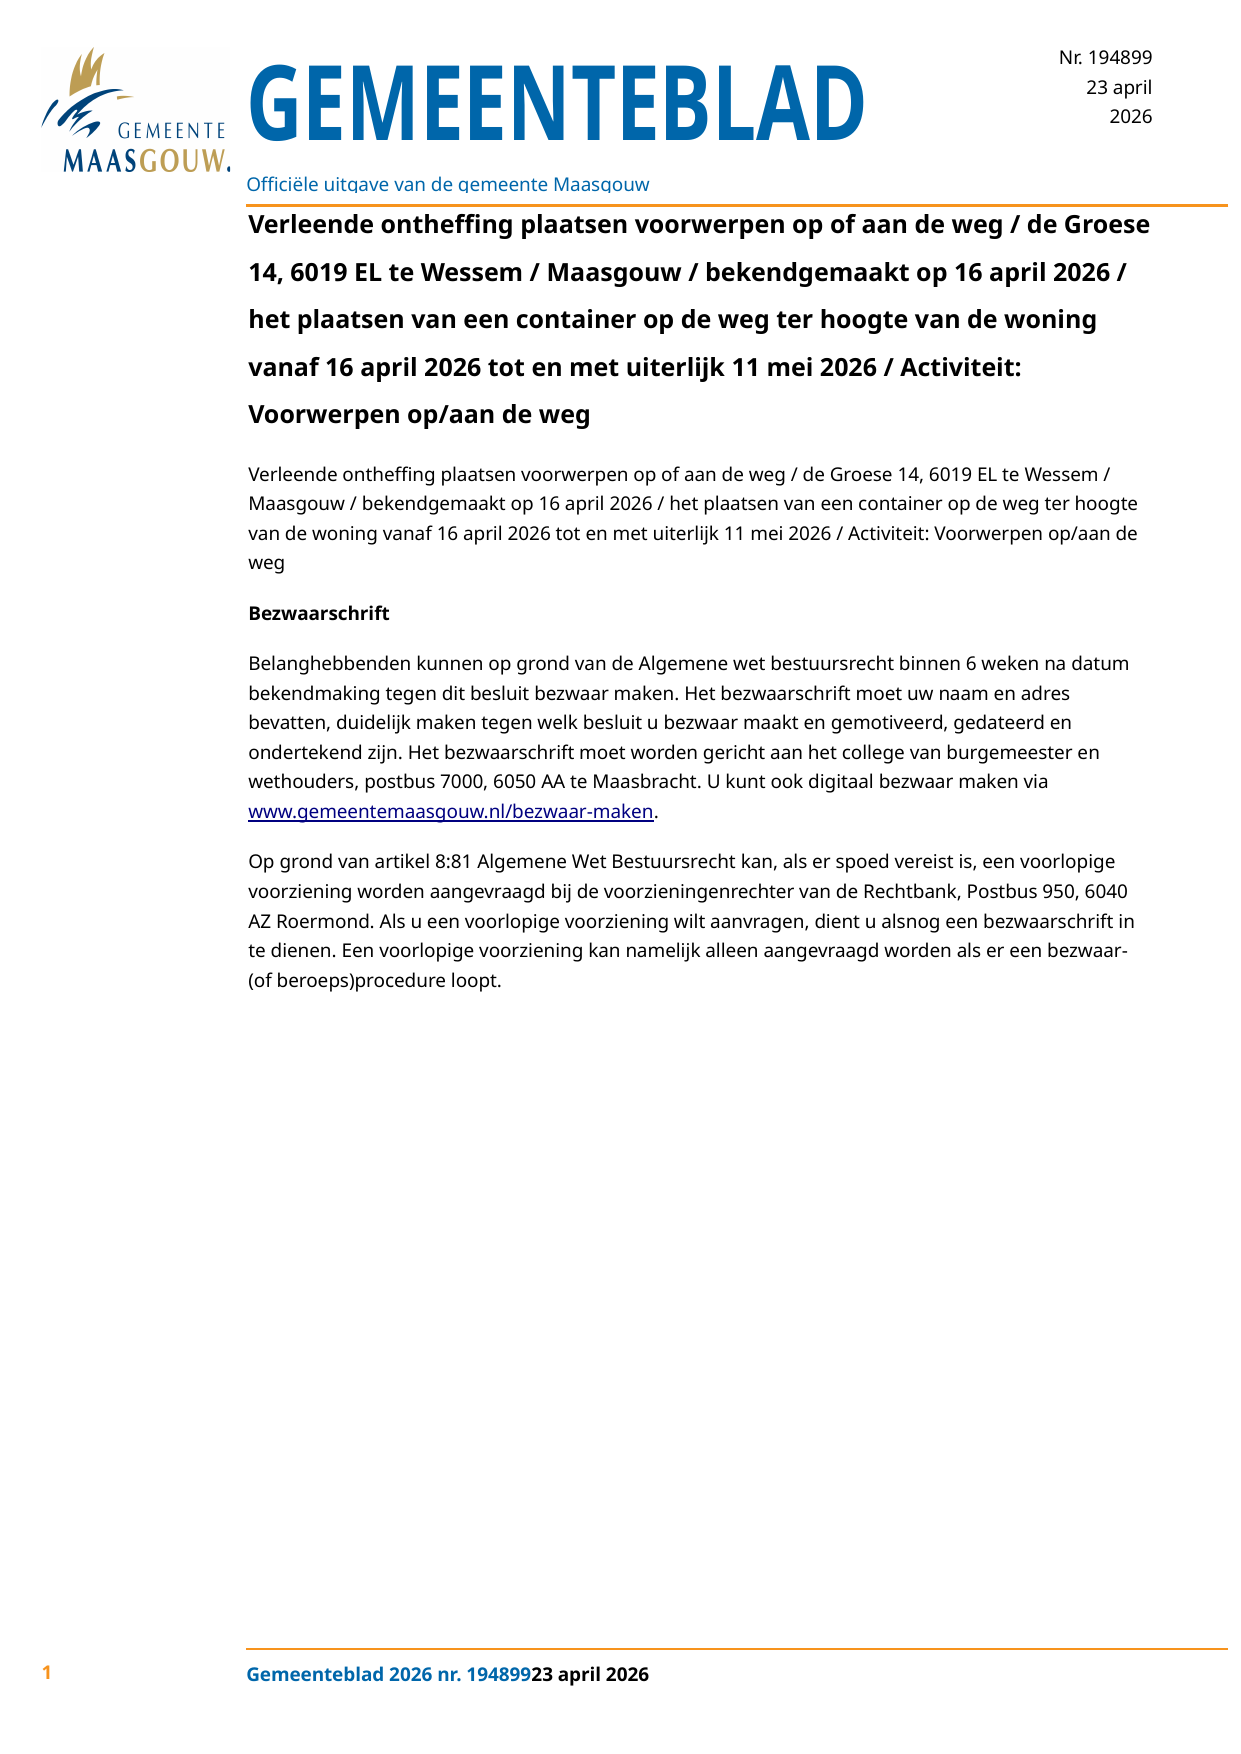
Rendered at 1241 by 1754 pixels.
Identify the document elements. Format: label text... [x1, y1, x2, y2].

picture [41, 47, 231, 172]
text Verleende ontheffing plaatsen voorwerpen op of aan de weg / de Groese 14, 6019 EL te Wessem / Maasgouw / bekendgemaakt op 16 april 2026 / het plaatsen van een container op de weg ter hoogte van de woning vanaf 16 april 2026 tot en met uiterlijk 11 mei 2026 / Activiteit: Voorwerpen op/aan de weg [248, 207, 1152, 431]
text Belanghebbenden kunnen op grond van de Algemene wet bestuursrecht binnen 6 weken na datum bekendmaking tegen dit besluit bezwaar maken. Het bezwaarschrift moet uw naam en adres bevatten, duidelijk maken tegen welk besluit u bezwaar maakt en gemotiveerd, gedateerd en ondertekend zijn. Het bezwaarschrift moet worden gericht aan het college van burgemeester en wethouders, postbus 7000, 6050 AA te Maasbracht. U kunt ook digitaal bezwaar maken via www.gemeentemaasgouw.nl/bezwaar-maken. [248, 650, 1152, 824]
text Verleende ontheffing plaatsen voorwerpen op of aan de weg / de Groese 14, 6019 EL te Wessem / Maasgouw / bekendgemaakt op 16 april 2026 / het plaatsen van een container op de weg ter hoogte van de woning vanaf 16 april 2026 tot en met uiterlijk 11 mei 2026 / Activiteit: Voorwerpen op/aan de weg [248, 461, 1152, 575]
text Bezwaarschrift [248, 600, 1152, 626]
text Op grond van artikel 8:81 Algemene Wet Bestuursrecht kan, als er spoed vereist is, een voorlopige voorziening worden aangevraagd bij de voorzieningenrechter van de Rechtbank, Postbus 950, 6040 AZ Roermond. Als u een voorlopige voorziening wilt aanvragen, dient u alsnog een bezwaarschrift in te dienen. Een voorlopige voorziening kan namelijk alleen aangevraagd worden als er een bezwaar- (of beroeps)procedure loopt. [248, 849, 1152, 993]
